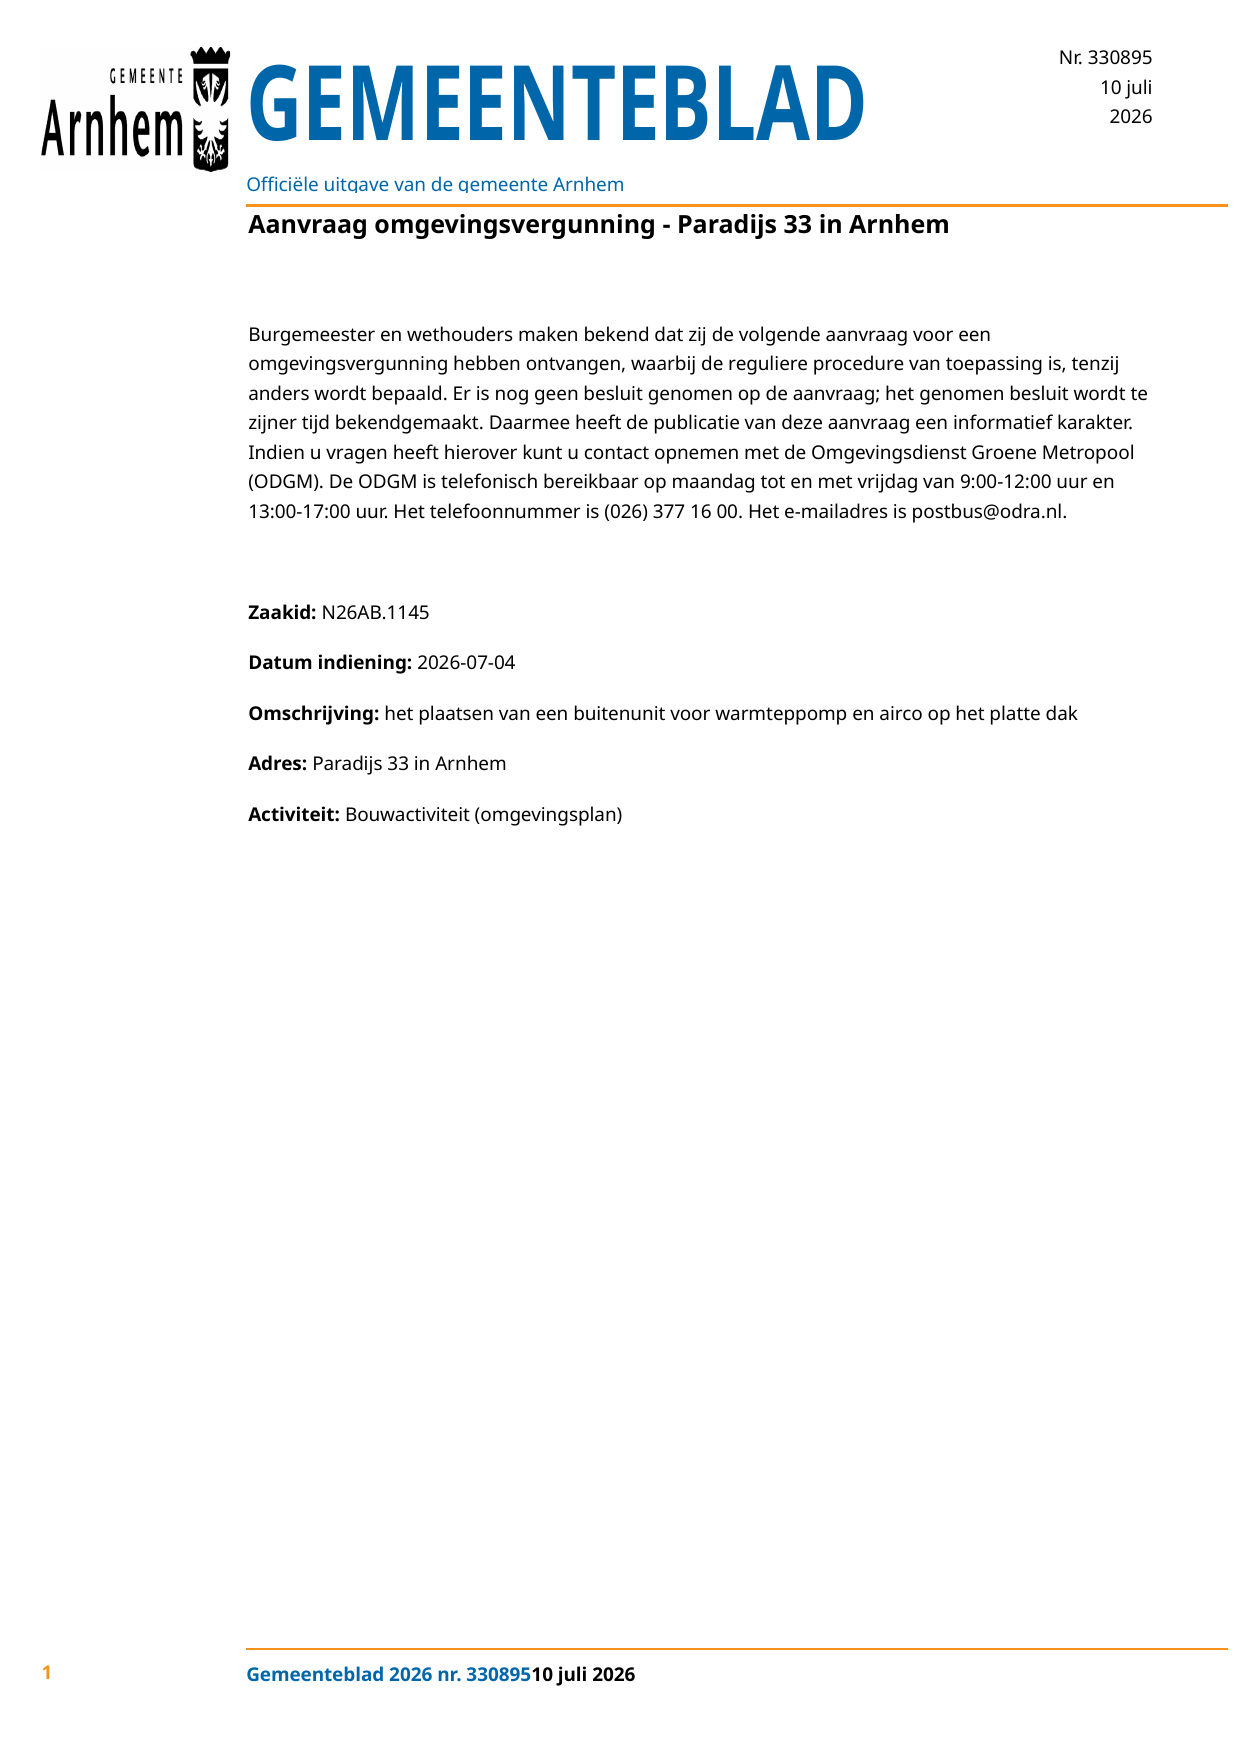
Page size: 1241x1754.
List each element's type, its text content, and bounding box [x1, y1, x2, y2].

text Datum indiening: 2026-07-04 [248, 649, 1152, 675]
text Adres: Paradijs 33 in Arnhem [248, 750, 1152, 776]
text Burgemeester en wethouders maken bekend dat zij de volgende aanvraag voor een omgevingsvergunning hebben ontvangen, waarbij de reguliere procedure van toepassing is, tenzij anders wordt bepaald. Er is nog geen besluit genomen op de aanvraag; het genomen besluit wordt te zijner tijd bekendgemaakt. Daarmee heeft de publicatie van deze aanvraag een informatief karakter. Indien u vragen heeft hierover kunt u contact opnemen met de Omgevingsdienst Groene Metropool (ODGM). De ODGM is telefonisch bereikbaar op maandag tot en met vrijdag van 9:00-12:00 uur en 13:00-17:00 uur. Het telefoonnummer is (026) 377 16 00. Het e-mailadres is postbus@odra.nl. [248, 321, 1152, 524]
text Aanvraag omgevingsvergunning - Paradijs 33 in Arnhem [248, 207, 1152, 241]
text Zaakid: N26AB.1145 [248, 599, 1152, 625]
picture [41, 47, 231, 172]
text Omschrijving: het plaatsen van een buitenunit voor warmteppomp en airco op het platte dak [248, 700, 1152, 726]
text Activiteit: Bouwactiviteit (omgevingsplan) [248, 801, 1152, 826]
